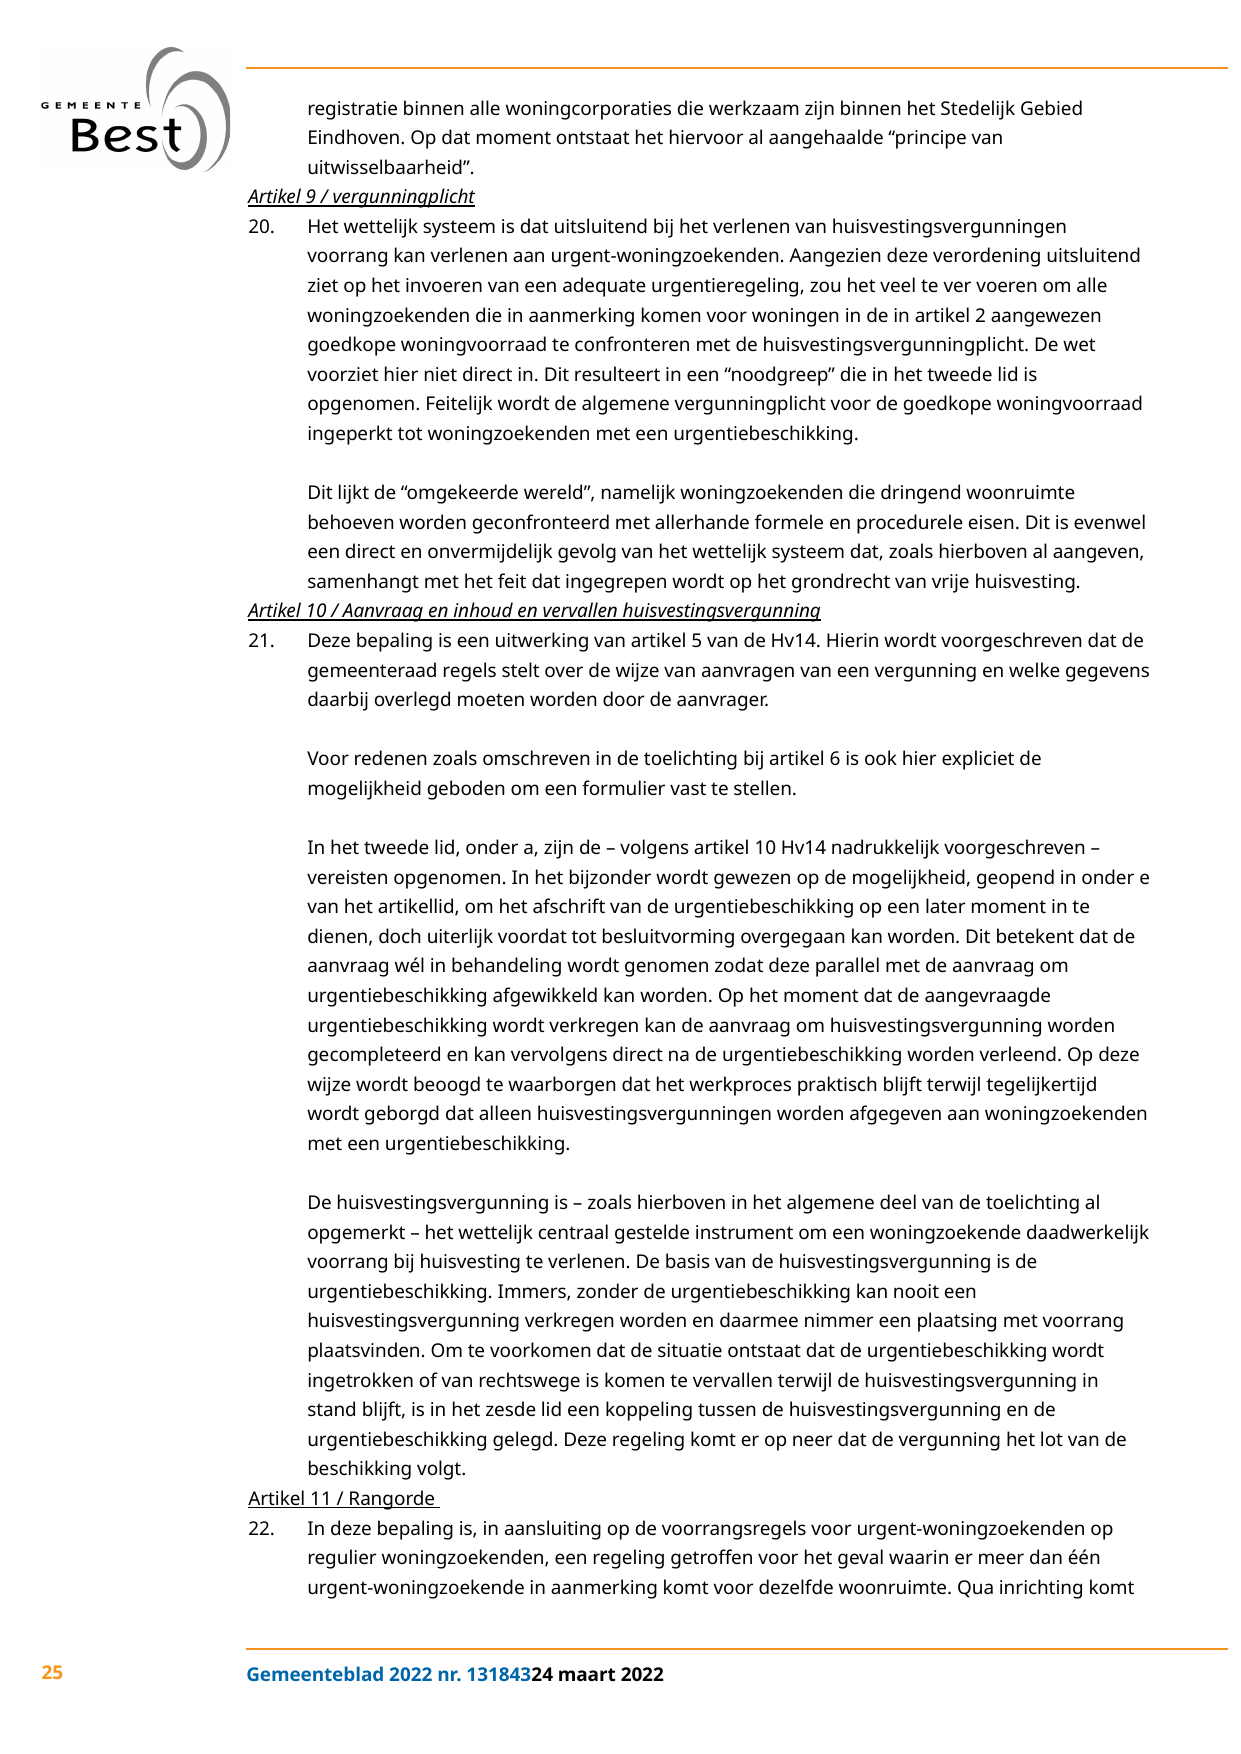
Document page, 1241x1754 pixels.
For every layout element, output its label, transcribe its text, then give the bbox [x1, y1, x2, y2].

text Artikel 10 / Aanvraag en inhoud en vervallen huisvestingsvergunning [248, 598, 1152, 623]
list Deze bepaling is een uitwerking van artikel 5 van de Hv14. Hierin wordt voorgeschreven dat de gemeenteraad regels stelt over de wijze van aanvragen van een vergunning en welke gegevens daarbij overlegd moeten worden door de aanvrager. [248, 627, 1152, 712]
text Artikel 11 / Rangorde [248, 1485, 1152, 1511]
list registratie binnen alle woningcorporaties die werkzaam zijn binnen het Stedelijk Gebied Eindhoven. Op dat moment ontstaat het hiervoor al aangehaalde “principe van uitwisselbaarheid”. [248, 95, 1152, 180]
list In het tweede lid, onder a, zijn de – volgens artikel 10 Hv14 nadrukkelijk voorgeschreven – vereisten opgenomen. In het bijzonder wordt gewezen op de mogelijkheid, geopend in onder e van het artikellid, om het afschrift van de urgentiebeschikking op een later moment in te dienen, doch uiterlijk voordat tot besluitvorming overgegaan kan worden. Dit betekent dat de aanvraag wél in behandeling wordt genomen zodat deze parallel met de aanvraag om urgentiebeschikking afgewikkeld kan worden. Op het moment dat de aangevraagde urgentiebeschikking wordt verkregen kan de aanvraag om huisvestingsvergunning worden gecompleteerd en kan vervolgens direct na de urgentiebeschikking worden verleend. Op deze wijze wordt beoogd te waarborgen dat het werkproces praktisch blijft terwijl tegelijkertijd wordt geborgd dat alleen huisvestingsvergunningen worden afgegeven aan woningzoekenden met een urgentiebeschikking. [248, 834, 1152, 1156]
text Artikel 9 / vergunningplicht [248, 183, 1152, 209]
list In deze bepaling is, in aansluiting op de voorrangsregels voor urgent-woningzoekenden op regulier woningzoekenden, een regeling getroffen voor het geval waarin er meer dan één urgent-woningzoekende in aanmerking komt voor dezelfde woonruimte. Qua inrichting komt [248, 1515, 1152, 1600]
list De huisvestingsvergunning is – zoals hierboven in het algemene deel van de toelichting al opgemerkt – het wettelijk centraal gestelde instrument om een woningzoekende daadwerkelijk voorrang bij huisvesting te verlenen. De basis van de huisvestingsvergunning is de urgentiebeschikking. Immers, zonder de urgentiebeschikking kan nooit een huisvestingsvergunning verkregen worden en daarmee nimmer een plaatsing met voorrang plaatsvinden. Om te voorkomen dat de situatie ontstaat dat de urgentiebeschikking wordt ingetrokken of van rechtswege is komen te vervallen terwijl de huisvestingsvergunning in stand blijft, is in het zesde lid een koppeling tussen de huisvestingsvergunning en de urgentiebeschikking gelegd. Deze regeling komt er op neer dat de vergunning het lot van de beschikking volgt. [248, 1189, 1152, 1481]
list Dit lijkt de “omgekeerde wereld”, namelijk woningzoekenden die dringend woonruimte behoeven worden geconfronteerd met allerhande formele en procedurele eisen. Dit is evenwel een direct en onvermijdelijk gevolg van het wettelijk systeem dat, zoals hierboven al aangeven, samenhangt met het feit dat ingegrepen wordt op het grondrecht van vrije huisvesting. [248, 479, 1152, 594]
picture [41, 47, 231, 172]
list Voor redenen zoals omschreven in de toelichting bij artikel 6 is ook hier expliciet de mogelijkheid geboden om een formulier vast te stellen. [248, 746, 1152, 801]
list Het wettelijk systeem is dat uitsluitend bij het verlenen van huisvestingsvergunningen voorrang kan verlenen aan urgent-woningzoekenden. Aangezien deze verordening uitsluitend ziet op het invoeren van een adequate urgentieregeling, zou het veel te ver voeren om alle woningzoekenden die in aanmerking komen voor woningen in de in artikel 2 aangewezen goedkope woningvoorraad te confronteren met de huisvestingsvergunningplicht. De wet voorziet hier niet direct in. Dit resulteert in een “noodgreep” die in het tweede lid is opgenomen. Feitelijk wordt de algemene vergunningplicht voor de goedkope woningvoorraad ingeperkt tot woningzoekenden met een urgentiebeschikking. [248, 213, 1152, 446]
